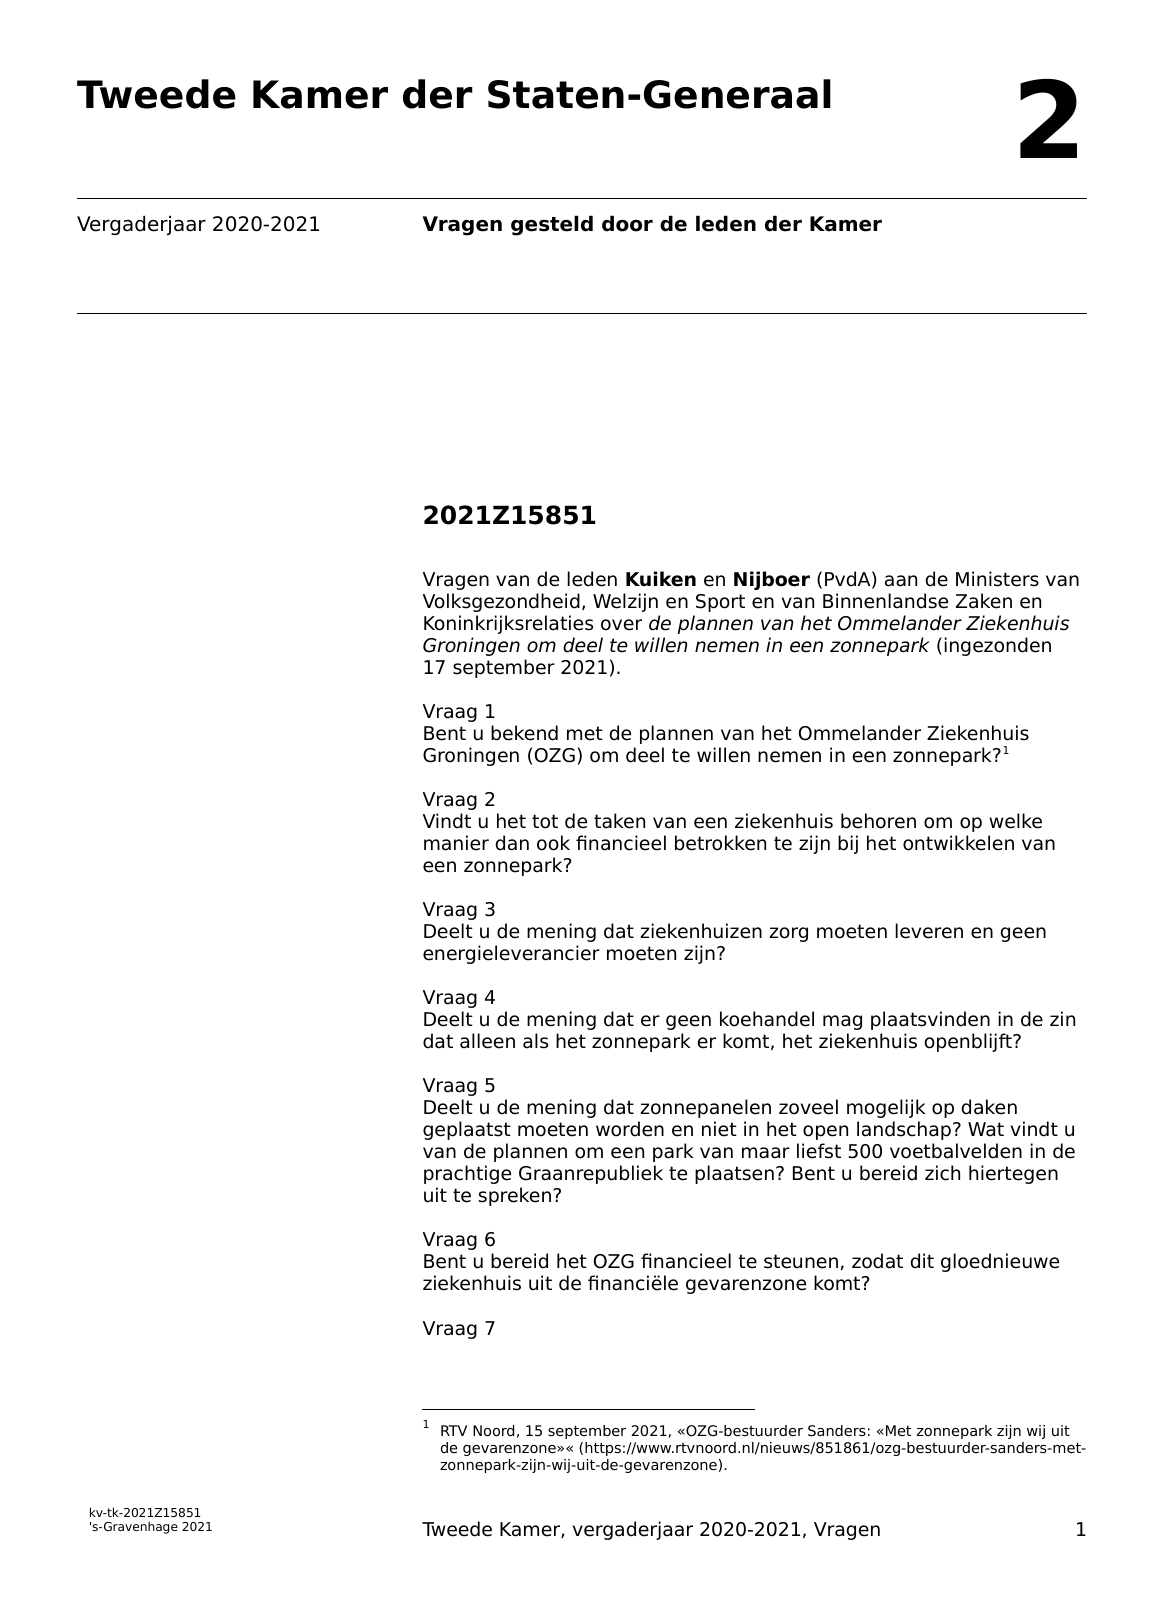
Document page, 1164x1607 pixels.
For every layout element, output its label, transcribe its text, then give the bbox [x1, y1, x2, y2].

text Vraag 1 [422, 701, 1087, 723]
text Bent u bereid het OZG financieel te steunen, zodat dit gloednieuwe ziekenhuis uit de financiële gevarenzone komt? [422, 1251, 1087, 1295]
text Bent u bekend met de plannen van het Ommelander Ziekenhuis Groningen (OZG) om deel te willen nemen in een zonnepark? [422, 723, 1087, 767]
text Vraag 7 [422, 1317, 1087, 1339]
text Deelt u de mening dat ziekenhuizen zorg moeten leveren en geen energieleverancier moeten zijn? [422, 921, 1087, 965]
text kv-tk-2021Z15851 [88, 1506, 323, 1520]
text Vraag 2 [422, 789, 1087, 811]
text Vragen van de leden Kuiken en Nijboer (PvdA) aan de Ministers van Volksgezondheid, Welzijn en Sport en van Binnenlandse Zaken en Koninkrijksrelaties over de plannen van het Ommelander Ziekenhuis Groningen om deel te willen nemen in een zonnepark (ingezonden 17 september 2021). [422, 569, 1087, 679]
text 's-Gravenhage 2021 [88, 1520, 323, 1534]
text Vraag 5 [422, 1075, 1087, 1097]
text Vraag 6 [422, 1229, 1087, 1251]
table_cell Vergaderjaar 2020-2021 [77, 199, 422, 313]
text Deelt u de mening dat zonnepanelen zoveel mogelijk op daken geplaatst moeten worden en niet in het open landschap? Wat vindt u van de plannen om een park van maar liefst 500 voetbalvelden in de prachtige Graanrepubliek te plaatsen? Bent u bereid zich hiertegen uit te spreken? [422, 1097, 1087, 1207]
text Vraag 3 [422, 899, 1087, 921]
table_cell Vragen gesteld door de leden der Kamer [422, 199, 1087, 313]
text Vraag 4 [422, 987, 1087, 1009]
text 2021Z15851 [422, 501, 1087, 531]
text Deelt u de mening dat er geen koehandel mag plaatsvinden in de zin dat alleen als het zonnepark er komt, het ziekenhuis openblijft? [422, 1009, 1087, 1053]
text RTV Noord, 15 september 2021, «OZG-bestuurder Sanders: «Met zonnepark zijn wij uit de gevarenzone»« (https://www.rtvnoord.nl/nieuws/851861/ozg-bestuurder-sanders-met-zonnepark-zijn-wij-uit-de-gevarenzone). [422, 1418, 1087, 1474]
text Vindt u het tot de taken van een ziekenhuis behoren om op welke manier dan ook financieel betrokken te zijn bij het ontwikkelen van een zonnepark? [422, 811, 1087, 877]
table_header Tweede Kamer der Staten-Generaal [77, 59, 886, 198]
table_header 2 [886, 59, 1087, 198]
